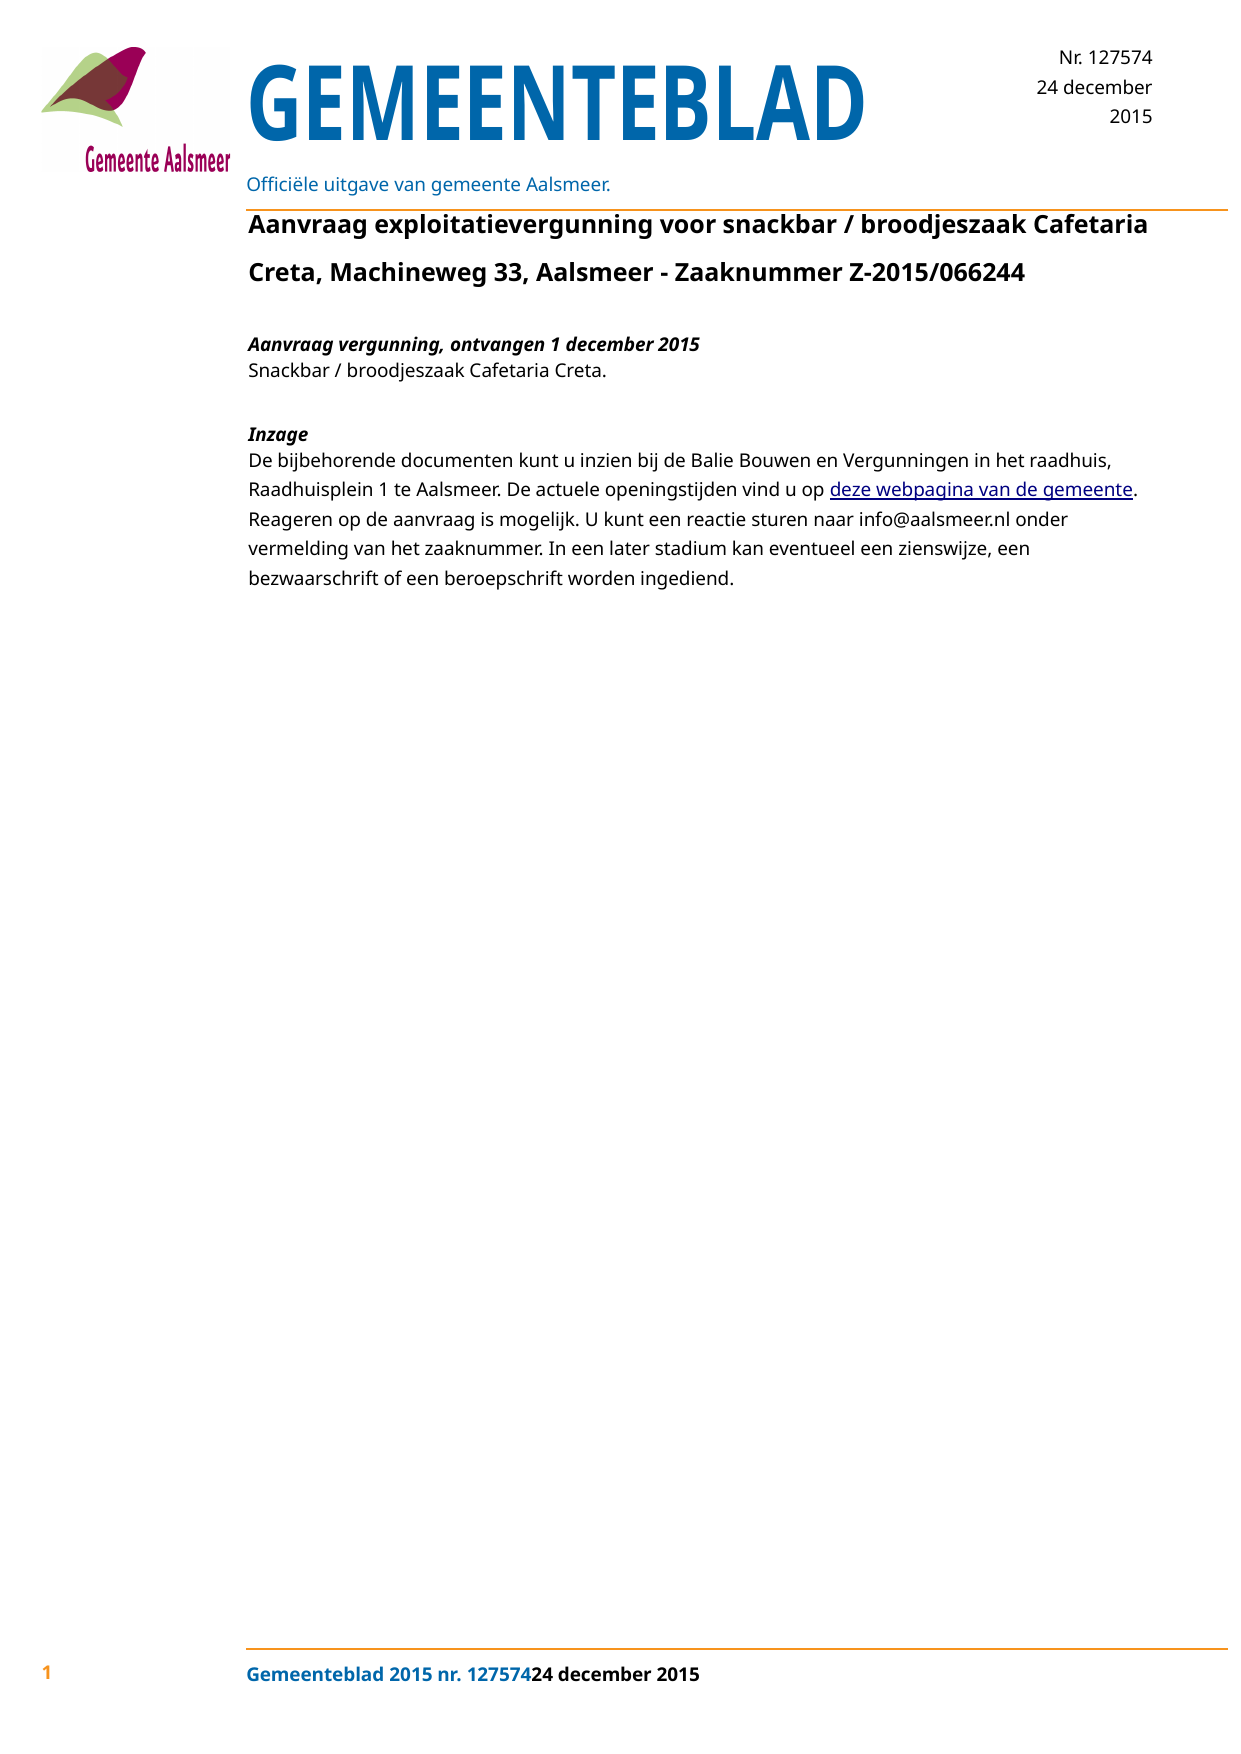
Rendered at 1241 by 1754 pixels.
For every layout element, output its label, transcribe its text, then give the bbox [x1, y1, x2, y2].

text Aanvraag vergunning, ontvangen 1 december 2015 [248, 331, 1152, 357]
picture [41, 47, 231, 172]
text De bijbehorende documenten kunt u inzien bij de Balie Bouwen en Vergunningen in het raadhuis, Raadhuisplein 1 te Aalsmeer. De actuele openingstijden vind u op deze webpagina van de gemeente. Reageren op de aanvraag is mogelijk. U kunt een reactie sturen naar info@aalsmeer.nl onder vermelding van het zaaknummer. In een later stadium kan eventueel een zienswijze, een bezwaarschrift of een beroepschrift worden ingediend. [248, 447, 1152, 591]
text Aanvraag exploitatievergunning voor snackbar / broodjeszaak Cafetaria Creta, Machineweg 33, Aalsmeer - Zaaknummer Z-2015/066244 [248, 211, 1152, 288]
text ​ [248, 616, 1152, 641]
text Inzage [248, 421, 1152, 447]
text Snackbar / broodjeszaak Cafetaria Creta. [248, 357, 1152, 383]
